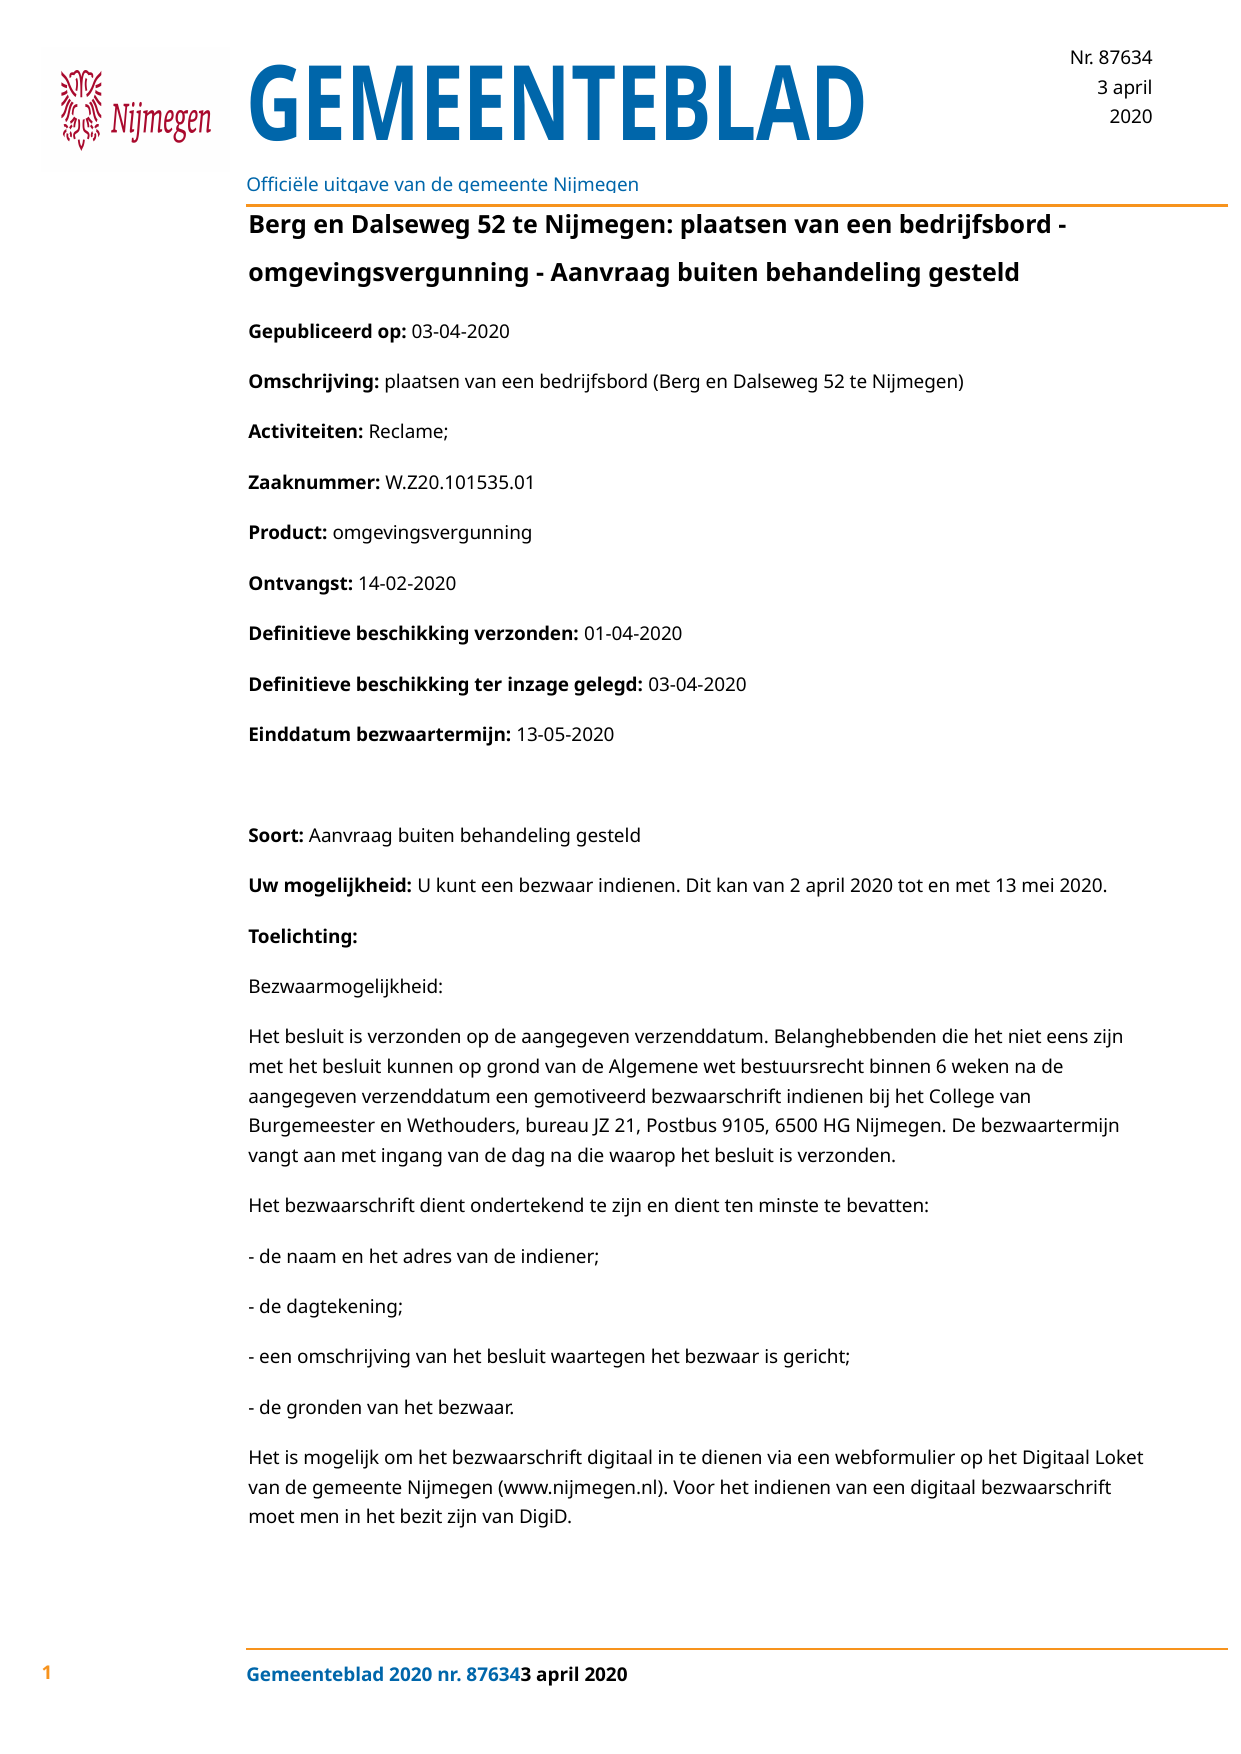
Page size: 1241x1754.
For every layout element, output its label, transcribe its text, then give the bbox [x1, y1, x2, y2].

text Omschrijving: plaatsen van een bedrijfsbord (Berg en Dalseweg 52 te Nijmegen) [248, 368, 1152, 394]
text - de dagtekening; [248, 1293, 1152, 1319]
text Het besluit is verzonden op de aangegeven verzenddatum. Belanghebbenden die het niet eens zijn met het besluit kunnen op grond van de Algemene wet bestuursrecht binnen 6 weken na de aangegeven verzenddatum een gemotiveerd bezwaarschrift indienen bij het College van Burgemeester en Wethouders, bureau JZ 21, Postbus 9105, 6500 HG Nijmegen. De bezwaartermijn vangt aan met ingang van de dag na die waarop het besluit is verzonden. [248, 1024, 1152, 1168]
text Einddatum bezwaartermijn: 13-05-2020 [248, 721, 1152, 747]
text Toelichting: [248, 923, 1152, 949]
text Uw mogelijkheid: U kunt een bezwaar indienen. Dit kan van 2 april 2020 tot en met 13 mei 2020. [248, 872, 1152, 898]
text Bezwaarmogelijkheid: [248, 973, 1152, 999]
text Het bezwaarschrift dient ondertekend te zijn en dient ten minste te bevatten: [248, 1192, 1152, 1218]
text - de gronden van het bezwaar. [248, 1394, 1152, 1420]
text Activiteiten: Reclame; [248, 419, 1152, 444]
text Definitieve beschikking ter inzage gelegd: 03-04-2020 [248, 671, 1152, 697]
text Zaaknummer: W.Z20.101535.01 [248, 469, 1152, 495]
text Het is mogelijk om het bezwaarschrift digitaal in te dienen via een webformulier op het Digitaal Loket van de gemeente Nijmegen (www.nijmegen.nl). Voor het indienen van een digitaal bezwaarschrift moet men in het bezit zijn van DigiD. [248, 1444, 1152, 1529]
text Soort: Aanvraag buiten behandeling gesteld [248, 822, 1152, 848]
text Product: omgevingsvergunning [248, 519, 1152, 545]
text - een omschrijving van het besluit waartegen het bezwaar is gericht; [248, 1344, 1152, 1369]
text - de naam en het adres van de indiener; [248, 1243, 1152, 1269]
text Ontvangst: 14-02-2020 [248, 570, 1152, 596]
picture [41, 47, 231, 172]
text Definitieve beschikking verzonden: 01-04-2020 [248, 620, 1152, 646]
text Berg en Dalseweg 52 te Nijmegen: plaatsen van een bedrijfsbord - omgevingsvergunning - Aanvraag buiten behandeling gesteld [248, 207, 1152, 288]
text Gepubliceerd op: 03-04-2020 [248, 318, 1152, 344]
